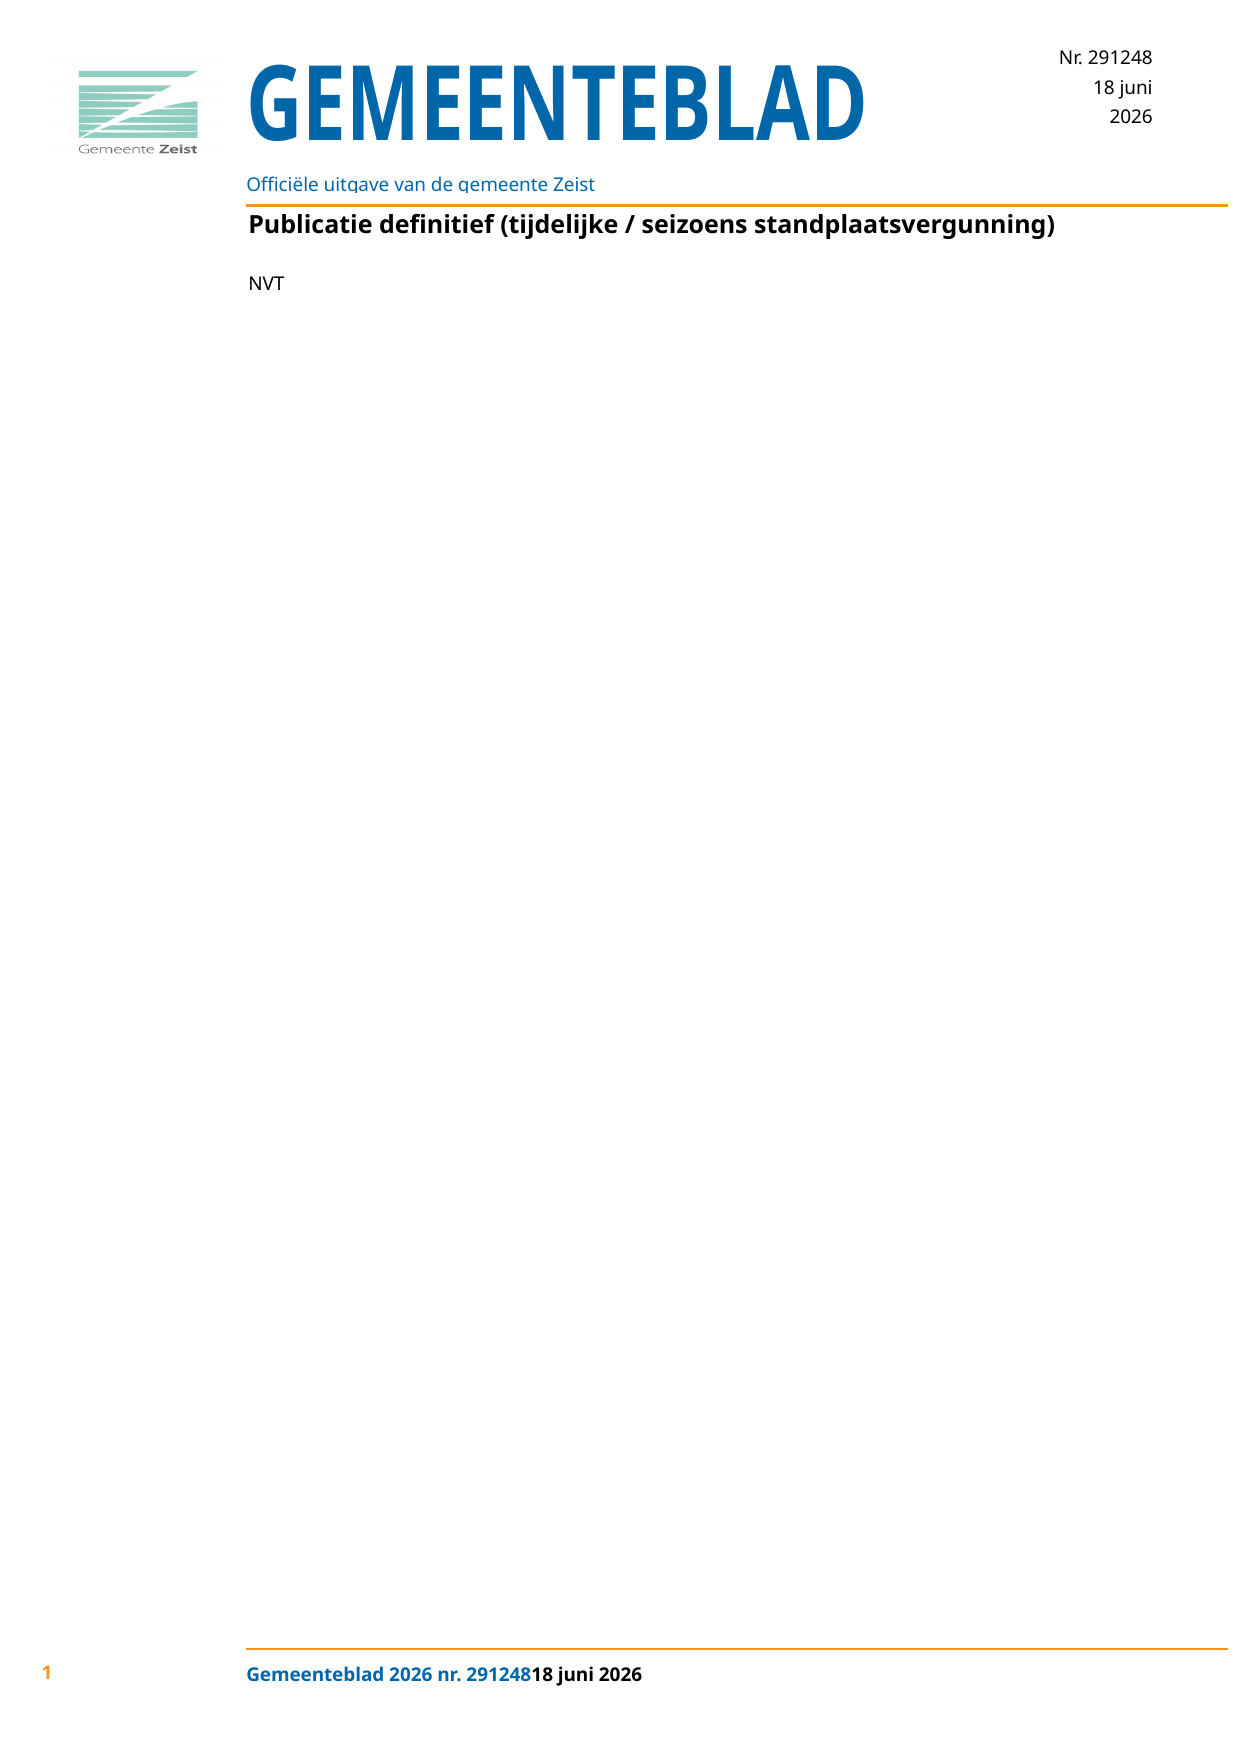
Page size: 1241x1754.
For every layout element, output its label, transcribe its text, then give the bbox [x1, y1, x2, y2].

text NVT [248, 270, 1152, 296]
text Publicatie definitief (tijdelijke / seizoens standplaatsvergunning) [248, 207, 1152, 241]
picture [41, 47, 231, 172]
